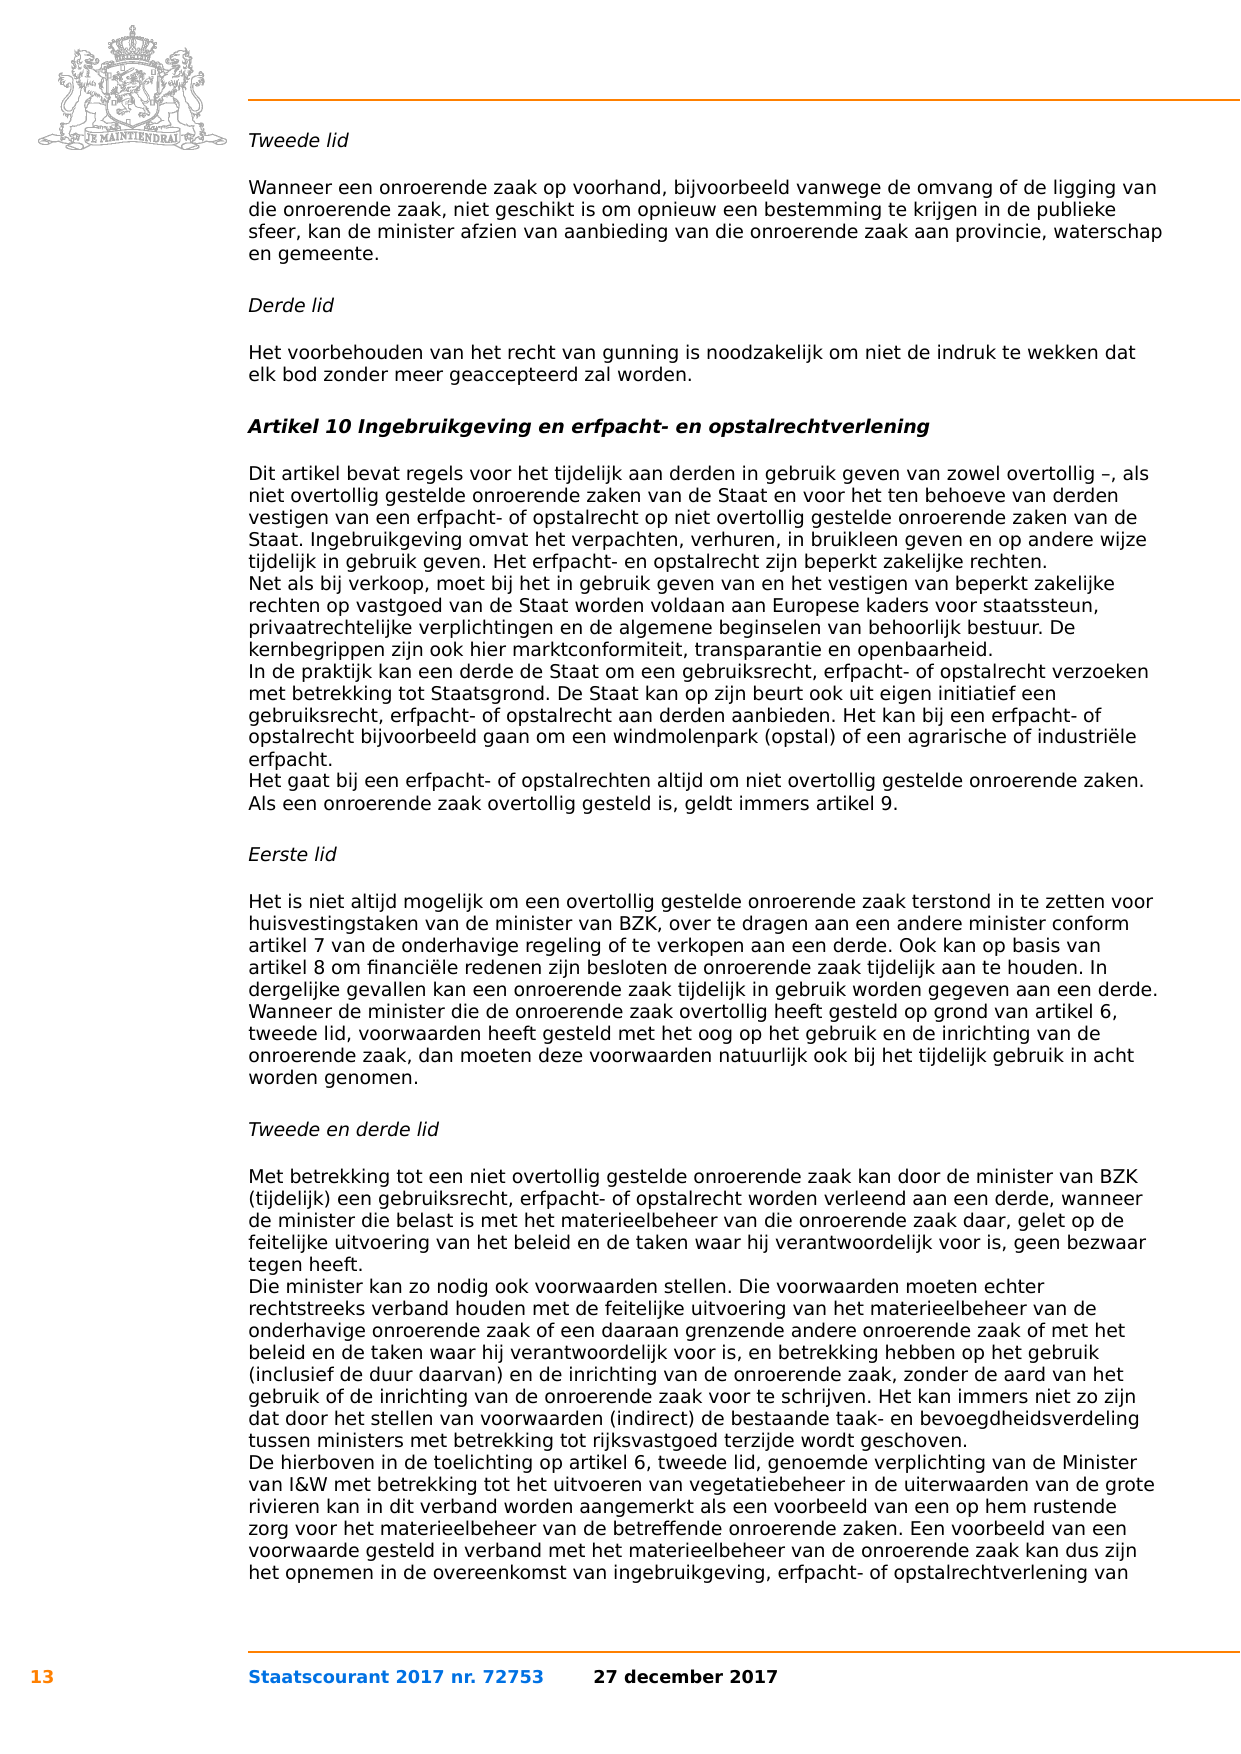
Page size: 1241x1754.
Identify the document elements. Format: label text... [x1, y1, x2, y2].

text De hierboven in de toelichting op artikel 6, tweede lid, genoemde verplichting van de Minister van I&W met betrekking tot het uitvoeren van vegetatiebeheer in de uiterwaarden van de grote rivieren kan in dit verband worden aangemerkt als een voorbeeld van een op hem rustende zorg voor het materieelbeheer van de betreffende onroerende zaken. Een voorbeeld van een voorwaarde gesteld in verband met het materieelbeheer van de onroerende zaak kan dus zijn het opnemen in de overeenkomst van ingebruikgeving, erfpacht- of opstalrechtverlening van [248, 1452, 1163, 1584]
text Die minister kan zo nodig ook voorwaarden stellen. Die voorwaarden moeten echter rechtstreeks verband houden met de feitelijke uitvoering van het materieelbeheer van de onderhavige onroerende zaak of een daaraan grenzende andere onroerende zaak of met het beleid en de taken waar hij verantwoordelijk voor is, en betrekking hebben op het gebruik (inclusief de duur daarvan) en de inrichting van de onroerende zaak, zonder de aard van het gebruik of de inrichting van de onroerende zaak voor te schrijven. Het kan immers niet zo zijn dat door het stellen van voorwaarden (indirect) de bestaande taak- en bevoegdheidsverdeling tussen ministers met betrekking tot rijksvastgoed terzijde wordt geschoven. [248, 1276, 1163, 1452]
text Het is niet altijd mogelijk om een overtollig gestelde onroerende zaak terstond in te zetten voor huisvestingstaken van de minister van BZK, over te dragen aan een andere minister conform artikel 7 van de onderhavige regeling of te verkopen aan een derde. Ook kan op basis van artikel 8 om financiële redenen zijn besloten de onroerende zaak tijdelijk aan te houden. In dergelijke gevallen kan een onroerende zaak tijdelijk in gebruik worden gegeven aan een derde. [248, 891, 1163, 1001]
text Net als bij verkoop, moet bij het in gebruik geven van en het vestigen van beperkt zakelijke rechten op vastgoed van de Staat worden voldaan aan Europese kaders voor staatssteun, privaatrechtelijke verplichtingen en de algemene beginselen van behoorlijk bestuur. De kernbegrippen zijn ook hier marktconformiteit, transparantie en openbaarheid. [248, 573, 1163, 661]
text Wanneer een onroerende zaak op voorhand, bijvoorbeeld vanwege de omvang of de ligging van die onroerende zaak, niet geschikt is om opnieuw een bestemming te krijgen in de publieke sfeer, kan de minister afzien van aanbieding van die onroerende zaak aan provincie, waterschap en gemeente. [248, 177, 1163, 265]
text Dit artikel bevat regels voor het tijdelijk aan derden in gebruik geven van zowel overtollig –, als niet overtollig gestelde onroerende zaken van de Staat en voor het ten behoeve van derden vestigen van een erfpacht- of opstalrecht op niet overtollig gestelde onroerende zaken van de Staat. Ingebruikgeving omvat het verpachten, verhuren, in bruikleen geven en op andere wijze tijdelijk in gebruik geven. Het erfpacht- en opstalrecht zijn beperkt zakelijke rechten. [248, 463, 1163, 573]
text Wanneer de minister die de onroerende zaak overtollig heeft gesteld op grond van artikel 6, tweede lid, voorwaarden heeft gesteld met het oog op het gebruik en de inrichting van de onroerende zaak, dan moeten deze voorwaarden natuurlijk ook bij het tijdelijk gebruik in acht worden genomen. [248, 1001, 1163, 1089]
text Het gaat bij een erfpacht- of opstalrechten altijd om niet overtollig gestelde onroerende zaken. Als een onroerende zaak overtollig gesteld is, geldt immers artikel 9. [248, 770, 1163, 814]
subtitle Eerste lid [248, 844, 1163, 866]
text Met betrekking tot een niet overtollig gestelde onroerende zaak kan door de minister van BZK (tijdelijk) een gebruiksrecht, erfpacht- of opstalrecht worden verleend aan een derde, wanneer de minister die belast is met het materieelbeheer van die onroerende zaak daar, gelet op de feitelijke uitvoering van het beleid en de taken waar hij verantwoordelijk voor is, geen bezwaar tegen heeft. [248, 1166, 1163, 1276]
subtitle Artikel 10 Ingebruikgeving en erfpacht- en opstalrechtverlening [248, 416, 1163, 438]
subtitle Tweede lid [248, 130, 1163, 152]
text Het voorbehouden van het recht van gunning is noodzakelijk om niet de indruk te wekken dat elk bod zonder meer geaccepteerd zal worden. [248, 342, 1163, 386]
subtitle Tweede en derde lid [248, 1119, 1163, 1141]
text In de praktijk kan een derde de Staat om een gebruiksrecht, erfpacht- of opstalrecht verzoeken met betrekking tot Staatsgrond. De Staat kan op zijn beurt ook uit eigen initiatief een gebruiksrecht, erfpacht- of opstalrecht aan derden aanbieden. Het kan bij een erfpacht- of opstalrecht bijvoorbeeld gaan om een windmolenpark (opstal) of een agrarische of industriële erfpacht. [248, 661, 1163, 770]
picture [38, 25, 227, 150]
subtitle Derde lid [248, 295, 1163, 317]
